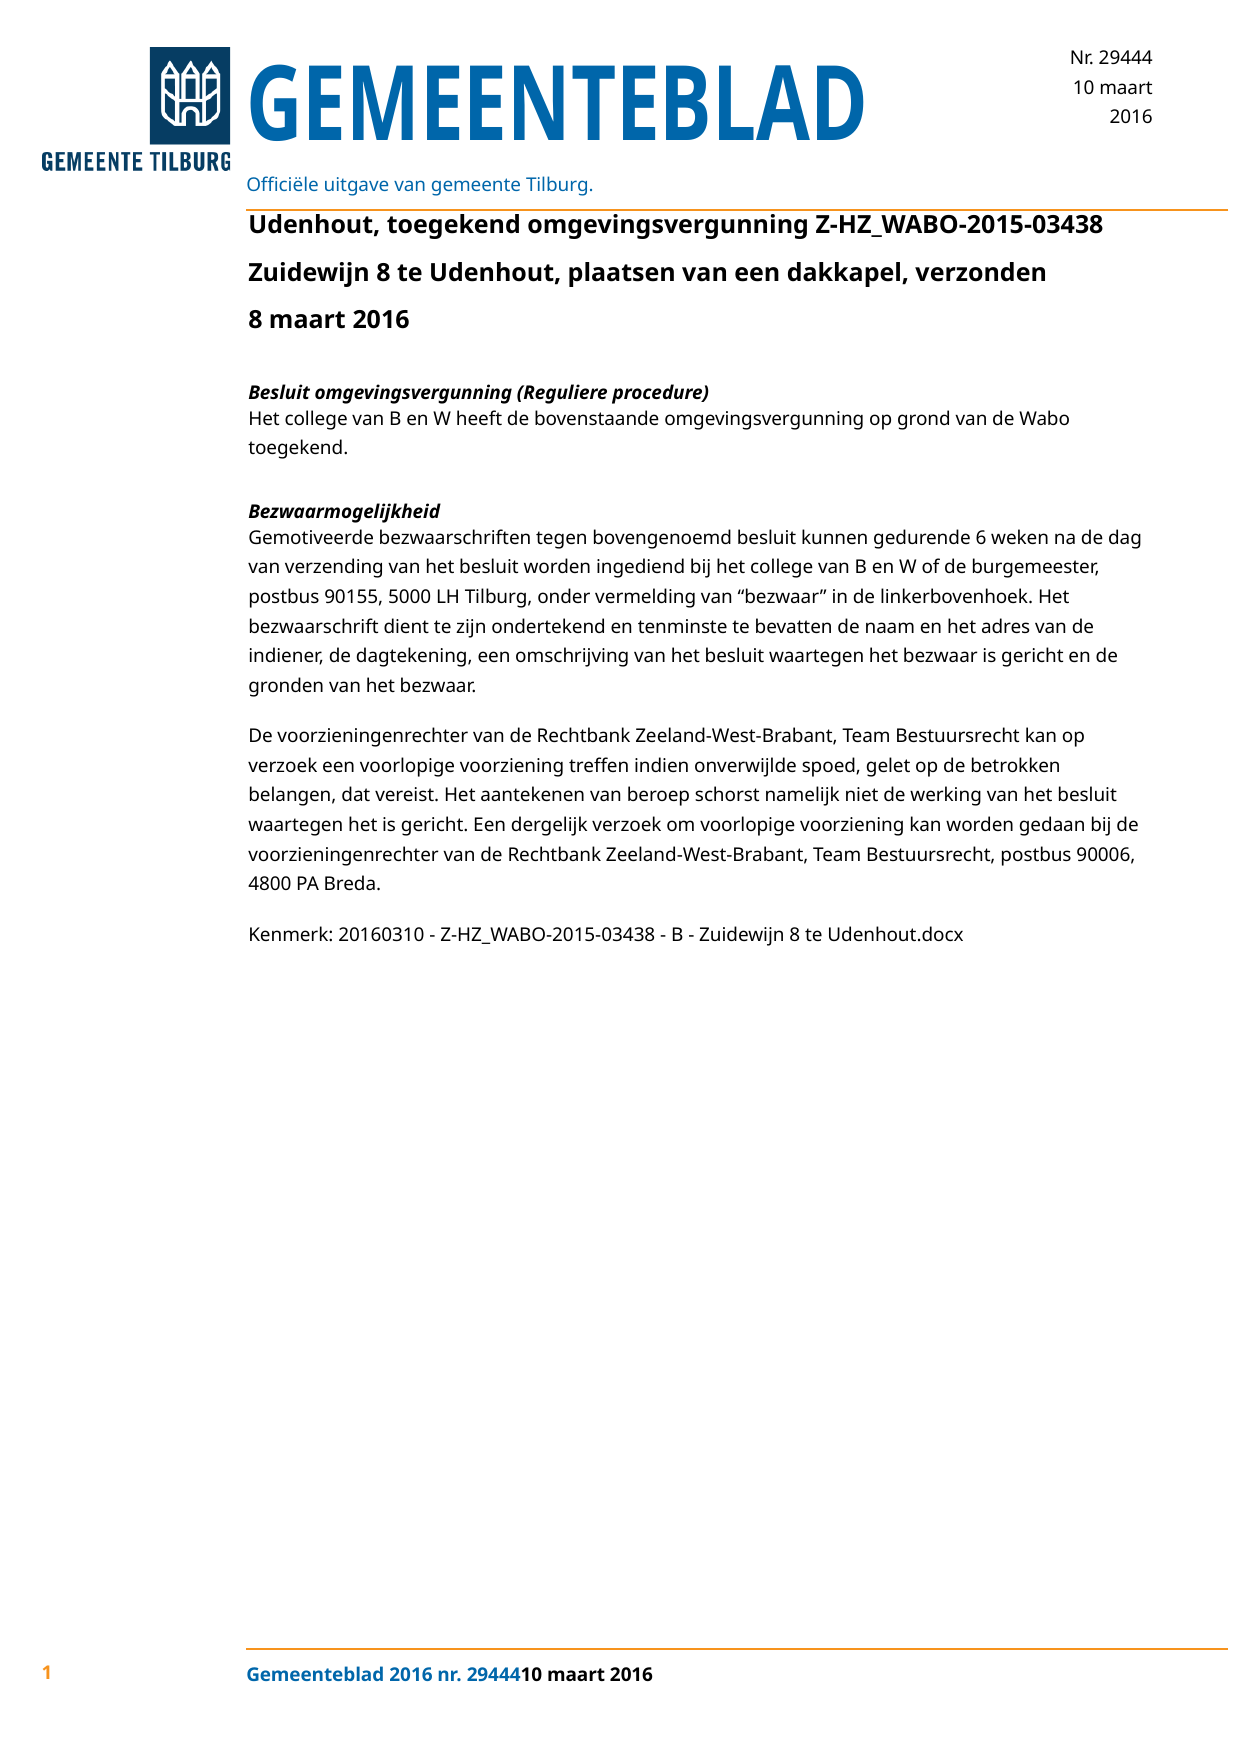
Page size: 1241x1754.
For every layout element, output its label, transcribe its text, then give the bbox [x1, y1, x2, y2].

text Kenmerk: 20160310 - Z-HZ_WABO-2015-03438 - B - Zuidewijn 8 te Udenhout.docx [248, 921, 1152, 946]
text Het college van B en W heeft de bovenstaande omgevingsvergunning op grond van de Wabo toegekend. [248, 405, 1152, 460]
text Gemotiveerde bezwaarschriften tegen bovengenoemd besluit kunnen gedurende 6 weken na de dag van verzending van het besluit worden ingediend bij het college van B en W of de burgemeester, postbus 90155, 5000 LH Tilburg, onder vermelding van “bezwaar” in de linkerbovenhoek. Het bezwaarschrift dient te zijn ondertekend en tenminste te bevatten de naam en het adres van de indiener, de dagtekening, een omschrijving van het besluit waartegen het bezwaar is gericht en de gronden van het bezwaar. [248, 524, 1152, 698]
text Udenhout, toegekend omgevingsvergunning Z-HZ_WABO-2015-03438 Zuidewijn 8 te Udenhout, plaatsen van een dakkapel, verzonden 8 maart 2016 [248, 211, 1152, 336]
text De voorzieningenrechter van de Rechtbank Zeeland-West-Brabant, Team Bestuursrecht kan op verzoek een voorlopige voorziening treffen indien onverwijlde spoed, gelet op de betrokken belangen, dat vereist. Het aantekenen van beroep schorst namelijk niet de werking van het besluit waartegen het is gericht. Een dergelijk verzoek om voorlopige voorziening kan worden gedaan bij de voorzieningenrechter van de Rechtbank Zeeland-West-Brabant, Team Bestuursrecht, postbus 90006, 4800 PA Breda. [248, 722, 1152, 896]
picture [41, 47, 231, 172]
text Bezwaarmogelijkheid [248, 498, 1152, 524]
text Besluit omgevingsvergunning (Reguliere procedure) [248, 379, 1152, 405]
